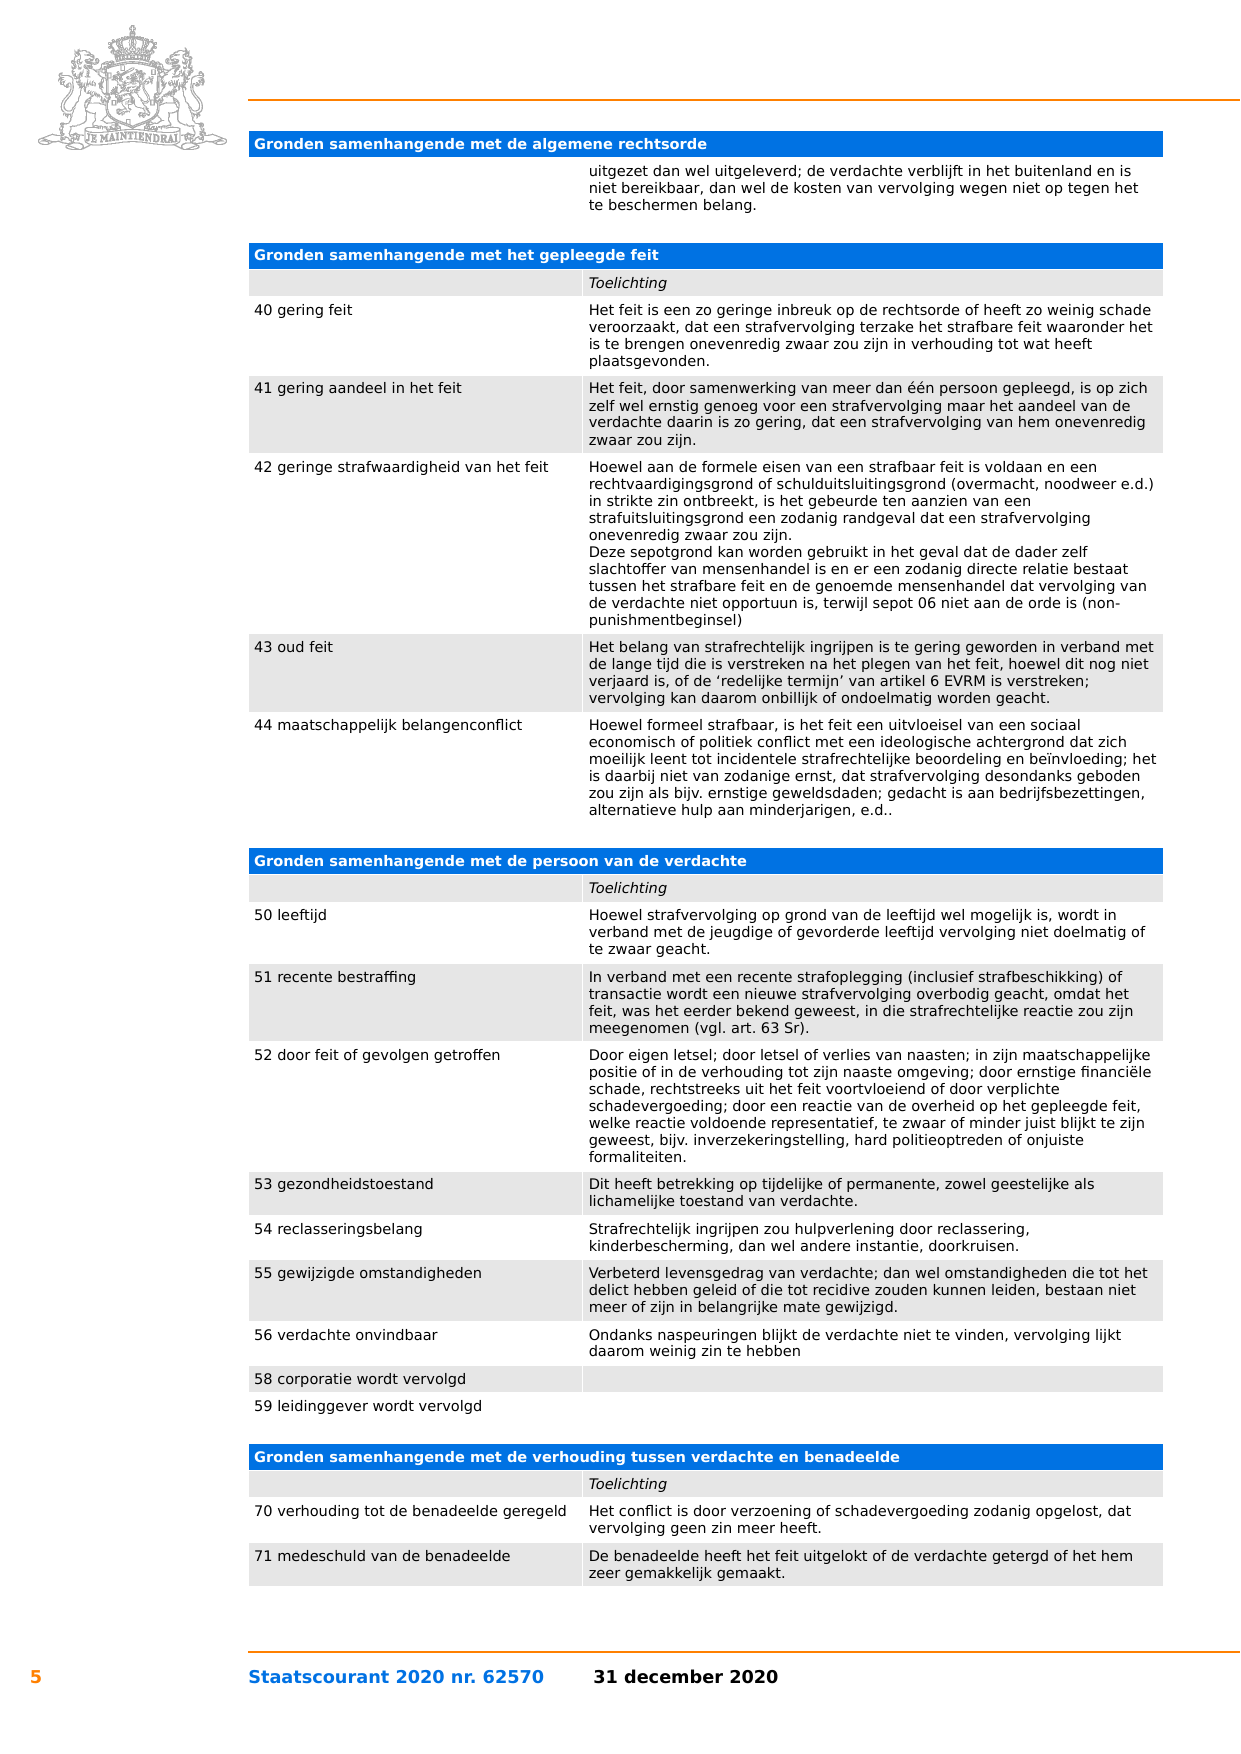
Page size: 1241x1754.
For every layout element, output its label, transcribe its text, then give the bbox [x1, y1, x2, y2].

table_cell 43 oud feit [249, 634, 582, 712]
table_cell [249, 1471, 582, 1497]
table_cell Het feit, door samenwerking van meer dan één persoon gepleegd, is op zich zelf wel ernstig genoeg voor een strafvervolging maar het aandeel van de verdachte daarin is zo gering, dat een strafvervolging van hem onevenredig zwaar zou zijn. [583, 376, 1163, 453]
table_cell 50 leeftijd [249, 903, 582, 963]
table_cell 40 gering feit [249, 298, 582, 375]
picture [38, 25, 227, 150]
table_cell 41 gering aandeel in het feit [249, 376, 582, 453]
table_cell 52 door feit of gevolgen getroffen [249, 1042, 582, 1171]
table_header Gronden samenhangende met de verhouding tussen verdachte en benadeelde [249, 1444, 1163, 1470]
table_cell 42 geringe strafwaardigheid van het feit [249, 454, 582, 633]
table_header Gronden samenhangende met de algemene rechtsorde [249, 131, 1163, 157]
table_cell 51 recente bestraffing [249, 964, 582, 1041]
table_cell [583, 1366, 1163, 1392]
table_cell [249, 158, 582, 219]
table_cell Door eigen letsel; door letsel of verlies van naasten; in zijn maatschappelijke positie of in de verhouding tot zijn naaste omgeving; door ernstige financiële schade, rechtstreeks uit het feit voortvloeiend of door verplichte schadevergoeding; door een reactie van de overheid op het gepleegde feit, welke reactie voldoende representatief, te zwaar of minder juist blijkt te zijn geweest, bijv. inverzekeringstelling, hard politieoptreden of onjuiste formaliteiten. [583, 1042, 1163, 1171]
table_cell Hoewel formeel strafbaar, is het feit een uitvloeisel van een sociaal economisch of politiek conflict met een ideologische achtergrond dat zich moeilijk leent tot incidentele strafrechtelijke beoordeling en beïnvloeding; het is daarbij niet van zodanige ernst, dat strafvervolging desondanks geboden zou zijn als bijv. ernstige geweldsdaden; gedacht is aan bedrijfsbezettingen, alternatieve hulp aan minderjarigen, e.d.. [583, 713, 1163, 824]
table_cell Ondanks naspeuringen blijkt de verdachte niet te vinden, vervolging lijkt daarom weinig zin te hebben [583, 1322, 1163, 1365]
table_cell 56 verdachte onvindbaar [249, 1322, 582, 1365]
table_cell 58 corporatie wordt vervolgd [249, 1366, 582, 1392]
table_cell 53 gezondheidstoestand [249, 1172, 582, 1215]
table_header Gronden samenhangende met het gepleegde feit [249, 243, 1163, 269]
table_cell Het belang van strafrechtelijk ingrijpen is te gering geworden in verband met de lange tijd die is verstreken na het plegen van het feit, hoewel dit nog niet verjaard is, of de ‘redelijke termijn’ van artikel 6 EVRM is verstreken; vervolging kan daarom onbillijk of ondoelmatig worden geacht. [583, 634, 1163, 712]
table_cell Verbeterd levensgedrag van verdachte; dan wel omstandigheden die tot het delict hebben geleid of die tot recidive zouden kunnen leiden, bestaan niet meer of zijn in belangrijke mate gewijzigd. [583, 1260, 1163, 1321]
table_cell [249, 875, 582, 902]
table_cell Toelichting [583, 1471, 1163, 1497]
table_cell De benadeelde heeft het feit uitgelokt of de verdachte getergd of het hem zeer gemakkelijk gemaakt. [583, 1543, 1163, 1586]
table_cell 70 verhouding tot de benadeelde geregeld [249, 1499, 582, 1542]
table_cell [249, 270, 582, 296]
table_cell Het feit is een zo geringe inbreuk op de rechtsorde of heeft zo weinig schade veroorzaakt, dat een strafvervolging terzake het strafbare feit waaronder het is te brengen onevenredig zwaar zou zijn in verhouding tot wat heeft plaatsgevonden. [583, 298, 1163, 375]
table_cell Hoewel aan de formele eisen van een strafbaar feit is voldaan en een rechtvaardigingsgrond of schulduitsluitingsgrond (overmacht, noodweer e.d.) in strikte zin ontbreekt, is het gebeurde ten aanzien van een strafuitsluitingsgrond een zodanig randgeval dat een strafvervolging onevenredig zwaar zou zijn. Deze sepotgrond kan worden gebruikt in het geval dat de dader zelf slachtoffer van mensenhandel is en er een zodanig directe relatie bestaat tussen het strafbare feit en de genoemde mensenhandel dat vervolging van de verdachte niet opportuun is, terwijl sepot 06 niet aan de orde is (non-punishmentbeginsel) [583, 454, 1163, 633]
table_cell 54 reclasseringsbelang [249, 1216, 582, 1259]
table_header Gronden samenhangende met de persoon van de verdachte [249, 848, 1163, 874]
table_cell Toelichting [583, 875, 1163, 902]
table_cell 71 medeschuld van de benadeelde [249, 1543, 582, 1586]
table_cell 59 leidinggever wordt vervolgd [249, 1394, 582, 1420]
table_cell 44 maatschappelijk belangenconflict [249, 713, 582, 824]
table_cell Toelichting [583, 270, 1163, 296]
table_cell Dit heeft betrekking op tijdelijke of permanente, zowel geestelijke als lichamelijke toestand van verdachte. [583, 1172, 1163, 1215]
table_cell Strafrechtelijk ingrijpen zou hulpverlening door reclassering, kinderbescherming, dan wel andere instantie, doorkruisen. [583, 1216, 1163, 1259]
table_cell Hoewel strafvervolging op grond van de leeftijd wel mogelijk is, wordt in verband met de jeugdige of gevorderde leeftijd vervolging niet doelmatig of te zwaar geacht. [583, 903, 1163, 963]
table_cell Het conflict is door verzoening of schadevergoeding zodanig opgelost, dat vervolging geen zin meer heeft. [583, 1499, 1163, 1542]
table_cell In verband met een recente strafoplegging (inclusief strafbeschikking) of transactie wordt een nieuwe strafvervolging overbodig geacht, omdat het feit, was het eerder bekend geweest, in die strafrechtelijke reactie zou zijn meegenomen (vgl. art. 63 Sr). [583, 964, 1163, 1041]
table_cell uitgezet dan wel uitgeleverd; de verdachte verblijft in het buitenland en is niet bereikbaar, dan wel de kosten van vervolging wegen niet op tegen het te beschermen belang. [583, 158, 1163, 219]
table_cell [583, 1394, 1163, 1420]
table_cell 55 gewijzigde omstandigheden [249, 1260, 582, 1321]
